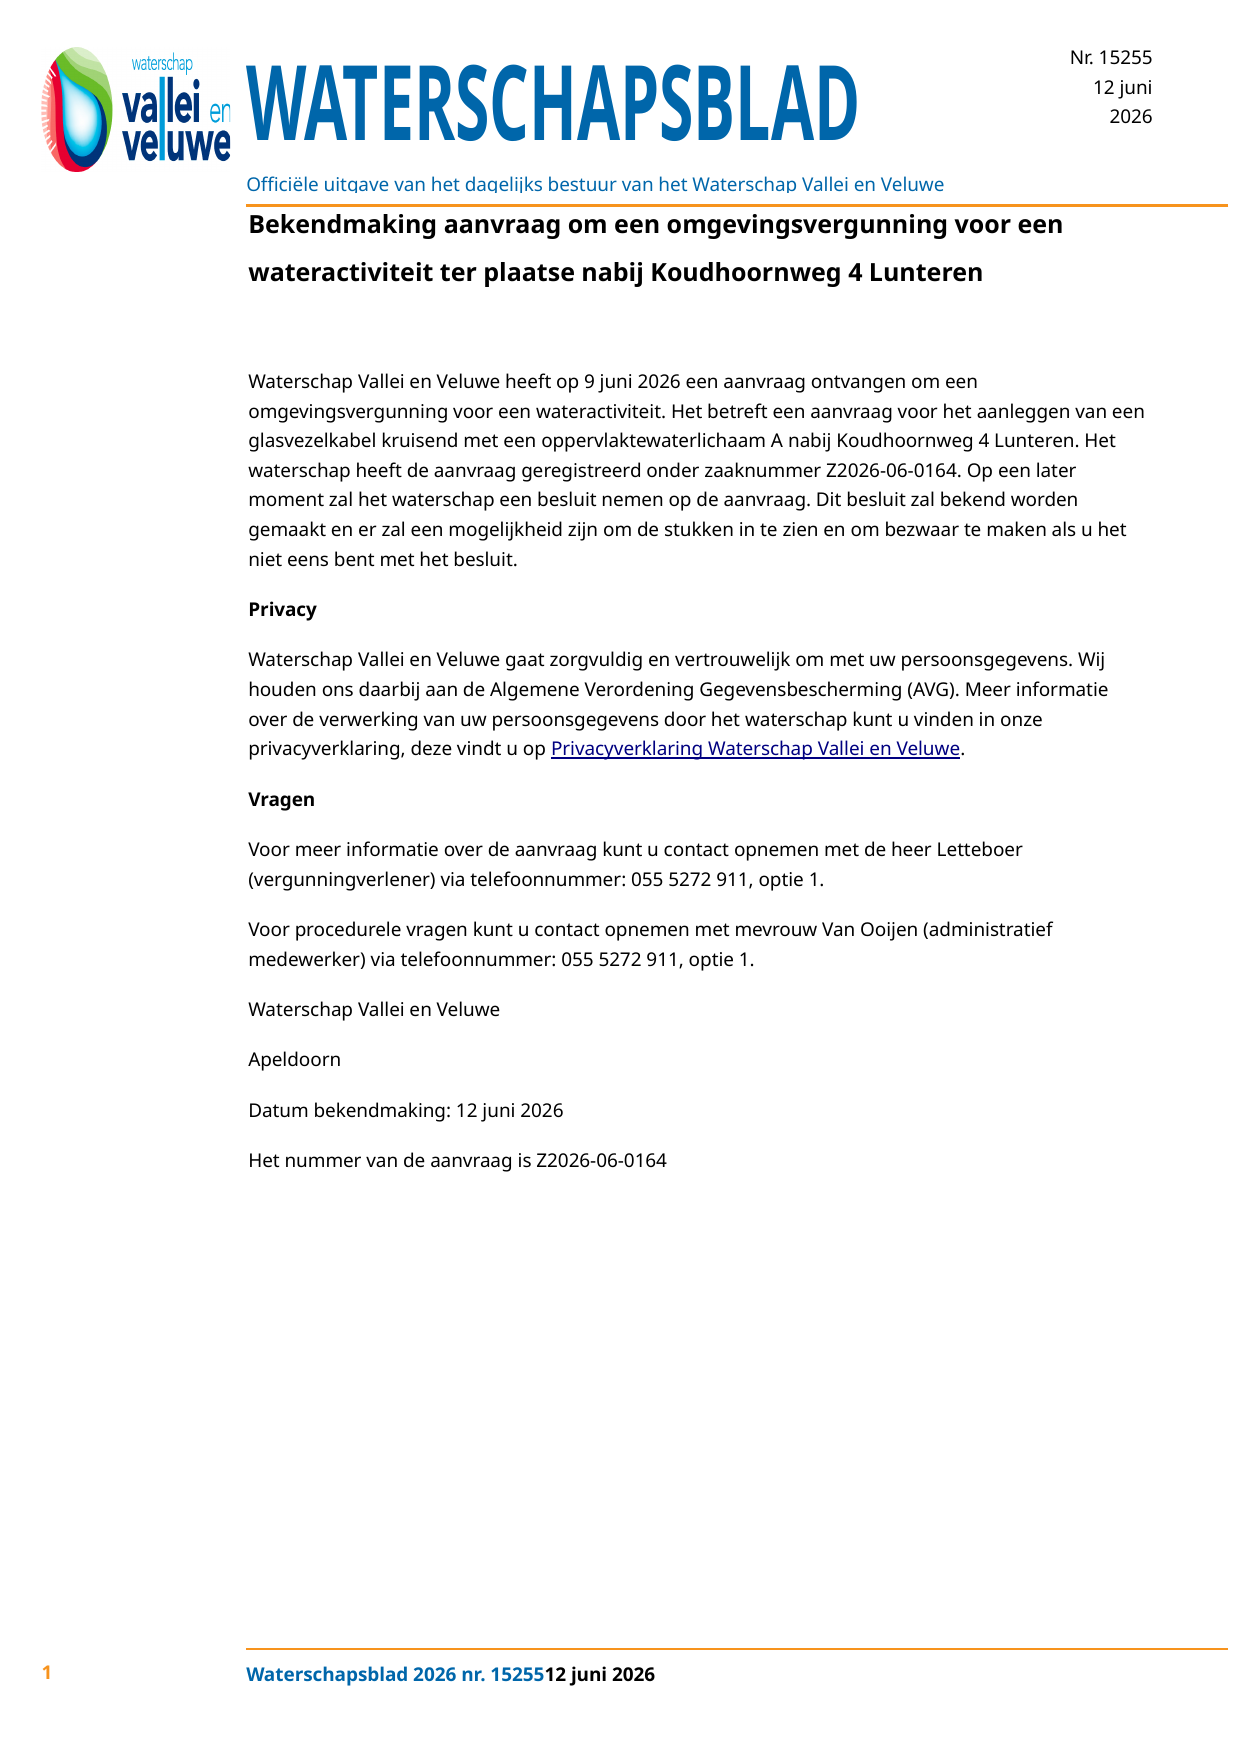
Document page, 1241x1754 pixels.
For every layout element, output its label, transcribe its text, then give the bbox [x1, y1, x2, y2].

text Bekendmaking aanvraag om een omgevingsvergunning voor een wateractiviteit ter plaatse nabij Koudhoornweg 4 Lunteren [248, 207, 1152, 288]
text Voor procedurele vragen kunt u contact opnemen met mevrouw Van Ooijen (administratief medewerker) via telefoonnummer: 055 5272 911, optie 1. [248, 916, 1152, 972]
text Het nummer van de aanvraag is Z2026-06-0164 [248, 1147, 1152, 1173]
text Waterschap Vallei en Veluwe [248, 996, 1152, 1022]
text Apeldoorn [248, 1047, 1152, 1072]
text Waterschap Vallei en Veluwe gaat zorgvuldig en vertrouwelijk om met uw persoonsgegevens. Wij houden ons daarbij aan de Algemene Verordening Gegevensbescherming (AVG). Meer informatie over de verwerking van uw persoonsgegevens door het waterschap kunt u vinden in onze privacyverklaring, deze vindt u op Privacyverklaring Waterschap Vallei en Veluwe. [248, 647, 1152, 761]
text Voor meer informatie over de aanvraag kunt u contact opnemen met de heer Letteboer (vergunningverlener) via telefoonnummer: 055 5272 911, optie 1. [248, 836, 1152, 892]
text Privacy [248, 596, 1152, 622]
text Datum bekendmaking: 12 juni 2026 [248, 1097, 1152, 1123]
text Vragen [248, 786, 1152, 812]
picture [41, 47, 231, 172]
text Waterschap Vallei en Veluwe heeft op 9 juni 2026 een aanvraag ontvangen om een omgevingsvergunning voor een wateractiviteit. Het betreft een aanvraag voor het aanleggen van een glasvezelkabel kruisend met een oppervlaktewaterlichaam A nabij Koudhoornweg 4 Lunteren. Het waterschap heeft de aanvraag geregistreerd onder zaaknummer Z2026-06-0164. Op een later moment zal het waterschap een besluit nemen op de aanvraag. Dit besluit zal bekend worden gemaakt en er zal een mogelijkheid zijn om de stukken in te zien en om bezwaar te maken als u het niet eens bent met het besluit. [248, 368, 1152, 572]
